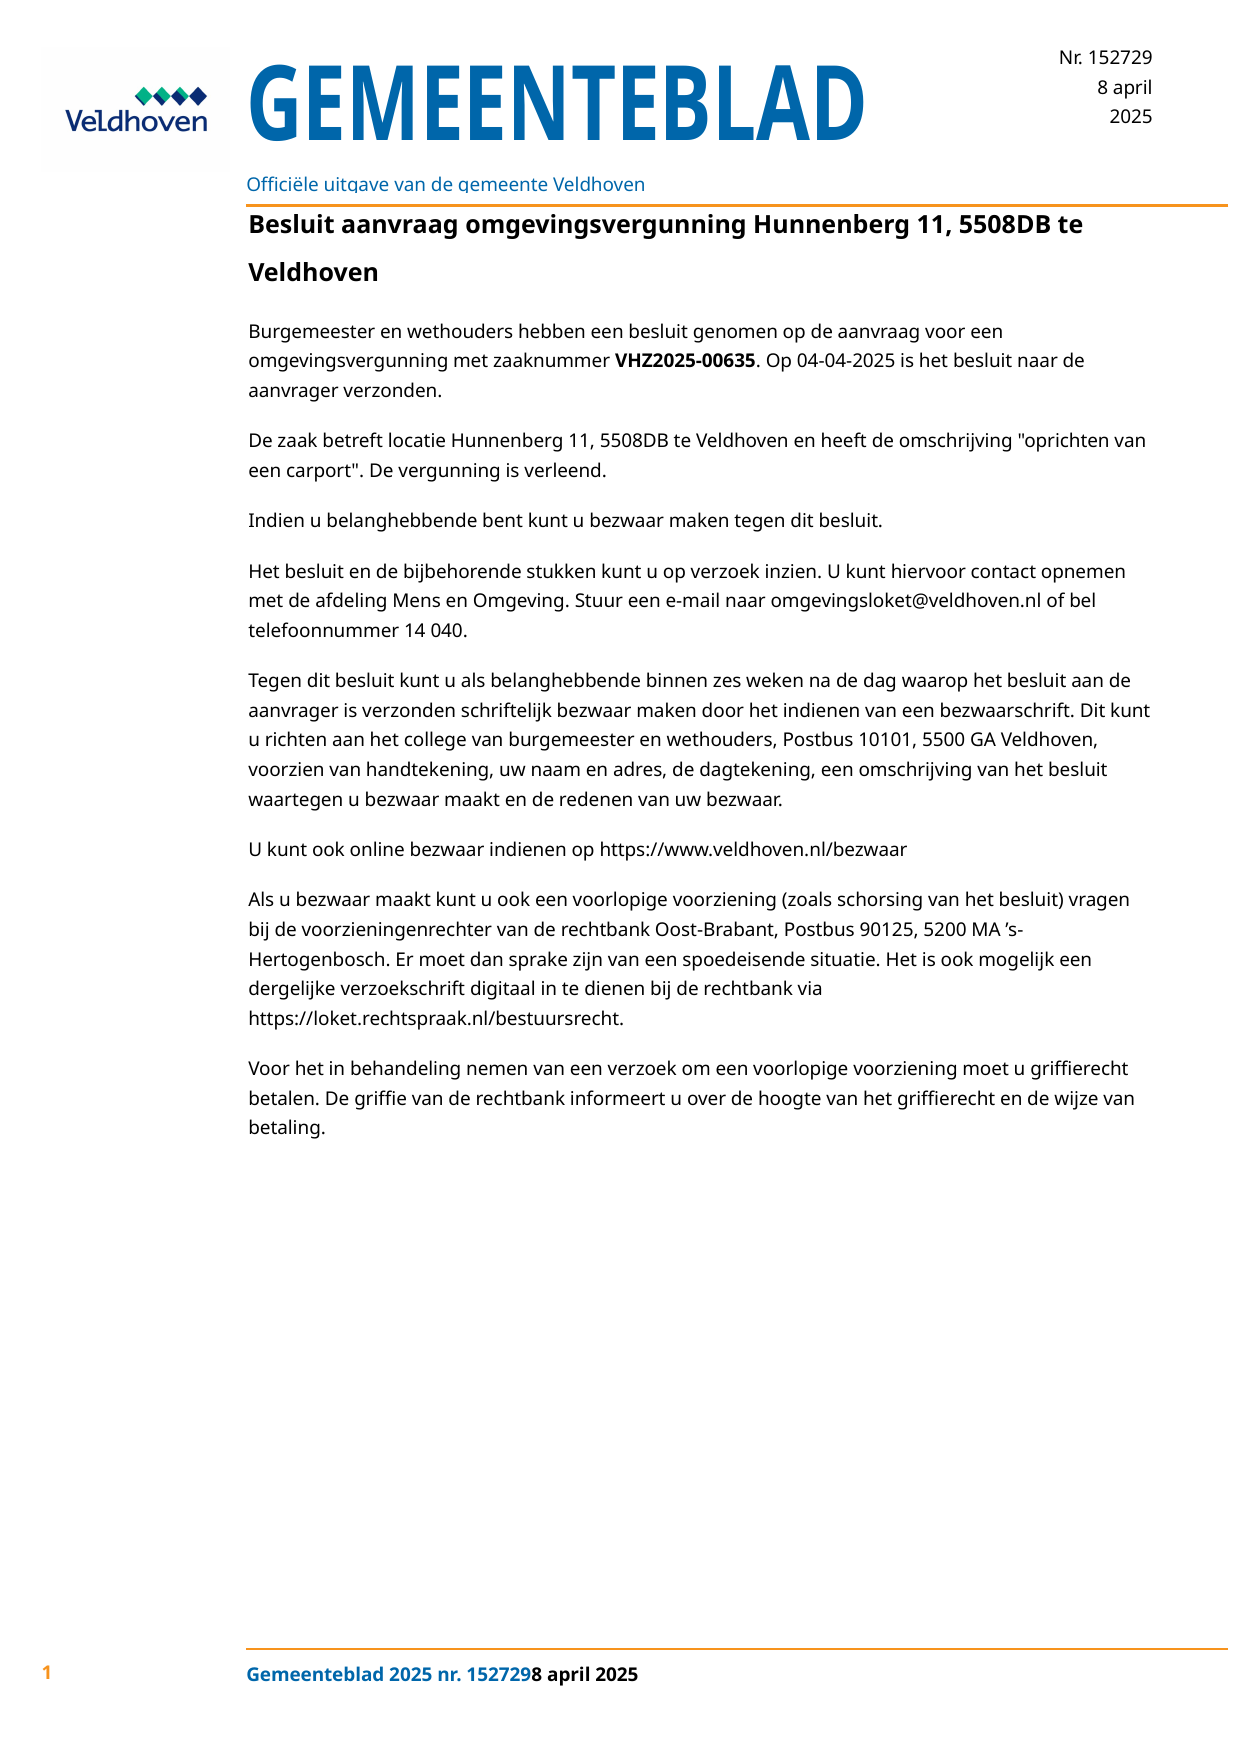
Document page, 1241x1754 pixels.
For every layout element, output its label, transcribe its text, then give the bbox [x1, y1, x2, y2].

text Burgemeester en wethouders hebben een besluit genomen op de aanvraag voor een omgevingsvergunning met zaaknummer VHZ2025-00635. Op 04-04-2025 is het besluit naar de aanvrager verzonden. [248, 318, 1152, 403]
text U kunt ook online bezwaar indienen op https://www.veldhoven.nl/bezwaar [248, 836, 1152, 862]
text De zaak betreft locatie Hunnenberg 11, 5508DB te Veldhoven en heeft de omschrijving "oprichten van een carport". De vergunning is verleend. [248, 427, 1152, 483]
text Als u bezwaar maakt kunt u ook een voorlopige voorziening (zoals schorsing van het besluit) vragen bij de voorzieningenrechter van de rechtbank Oost-Brabant, Postbus 90125, 5200 MA ’s-Hertogenbosch. Er moet dan sprake zijn van een spoedeisende situatie. Het is ook mogelijk een dergelijke verzoekschrift digitaal in te dienen bij de rechtbank via https://loket.rechtspraak.nl/bestuursrecht. [248, 887, 1152, 1031]
text Indien u belanghebbende bent kunt u bezwaar maken tegen dit besluit. [248, 507, 1152, 533]
text Het besluit en de bijbehorende stukken kunt u op verzoek inzien. U kunt hiervoor contact opnemen met de afdeling Mens en Omgeving. Stuur een e-mail naar omgevingsloket@veldhoven.nl of bel telefoonnummer 14 040. [248, 558, 1152, 643]
text Besluit aanvraag omgevingsvergunning Hunnenberg 11, 5508DB te Veldhoven [248, 207, 1152, 288]
picture [41, 47, 231, 172]
text Tegen dit besluit kunt u als belanghebbende binnen zes weken na de dag waarop het besluit aan de aanvrager is verzonden schriftelijk bezwaar maken door het indienen van een bezwaarschrift. Dit kunt u richten aan het college van burgemeester en wethouders, Postbus 10101, 5500 GA Veldhoven, voorzien van handtekening, uw naam en adres, de dagtekening, een omschrijving van het besluit waartegen u bezwaar maakt en de redenen van uw bezwaar. [248, 667, 1152, 812]
text Voor het in behandeling nemen van een verzoek om een voorlopige voorziening moet u griffierecht betalen. De griffie van de rechtbank informeert u over de hoogte van het griffierecht en de wijze van betaling. [248, 1055, 1152, 1140]
